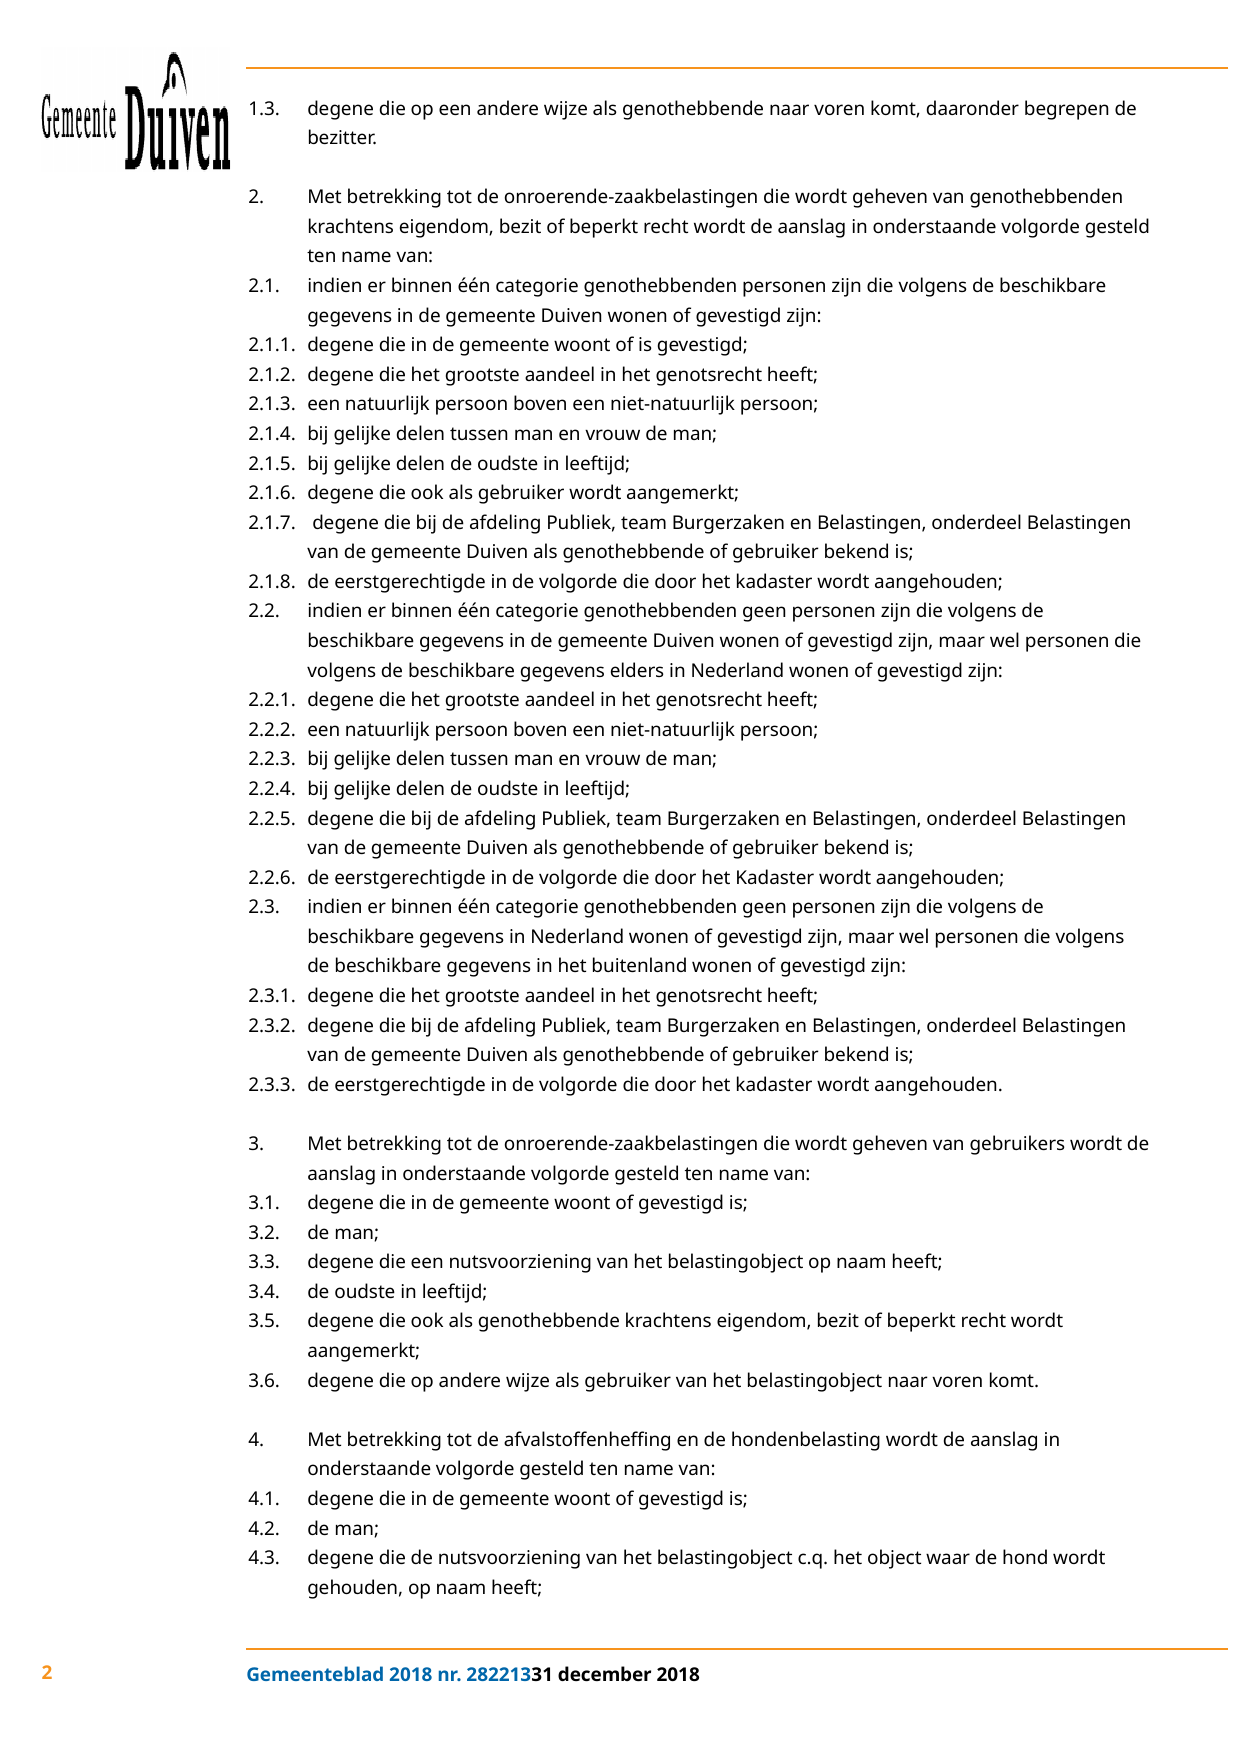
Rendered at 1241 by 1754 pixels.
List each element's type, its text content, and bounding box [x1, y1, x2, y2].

list Met betrekking tot de onroerende-zaakbelastingen die wordt geheven van genothebbenden krachtens eigendom, bezit of beperkt recht wordt de aanslag in onderstaande volgorde gesteld ten name van: [248, 183, 1152, 268]
list degene die in de gemeente woont of is gevestigd; [248, 331, 1152, 357]
list bij gelijke delen tussen man en vrouw de man; [248, 746, 1152, 771]
list de man; [248, 1515, 1152, 1541]
list degene die ook als gebruiker wordt aangemerkt; [248, 479, 1152, 505]
list een natuurlijk persoon boven een niet-natuurlijk persoon; [248, 716, 1152, 742]
list bij gelijke delen tussen man en vrouw de man; [248, 420, 1152, 446]
list de eerstgerechtigde in de volgorde die door het Kadaster wordt aangehouden; [248, 864, 1152, 890]
picture [41, 47, 231, 172]
list bij gelijke delen de oudste in leeftijd; [248, 775, 1152, 801]
list de eerstgerechtigde in de volgorde die door het kadaster wordt aangehouden. [248, 1071, 1152, 1097]
list de man; [248, 1219, 1152, 1245]
list indien er binnen één categorie genothebbenden personen zijn die volgens de beschikbare gegevens in de gemeente Duiven wonen of gevestigd zijn: [248, 272, 1152, 328]
list Met betrekking tot de afvalstoffenheffing en de hondenbelasting wordt de aanslag in onderstaande volgorde gesteld ten name van: [248, 1426, 1152, 1481]
list een natuurlijk persoon boven een niet-natuurlijk persoon; [248, 391, 1152, 416]
list indien er binnen één categorie genothebbenden geen personen zijn die volgens de beschikbare gegevens in Nederland wonen of gevestigd zijn, maar wel personen die volgens de beschikbare gegevens in het buitenland wonen of gevestigd zijn: [248, 893, 1152, 978]
list degene die bij de afdeling Publiek, team Burgerzaken en Belastingen, onderdeel Belastingen van de gemeente Duiven als genothebbende of gebruiker bekend is; [248, 805, 1152, 860]
list degene die het grootste aandeel in het genotsrecht heeft; [248, 686, 1152, 712]
list degene die het grootste aandeel in het genotsrecht heeft; [248, 982, 1152, 1008]
list de oudste in leeftijd; [248, 1278, 1152, 1304]
list bij gelijke delen de oudste in leeftijd; [248, 450, 1152, 476]
list degene die in de gemeente woont of gevestigd is; [248, 1485, 1152, 1511]
list Met betrekking tot de onroerende-zaakbelastingen die wordt geheven van gebruikers wordt de aanslag in onderstaande volgorde gesteld ten name van: [248, 1130, 1152, 1186]
list degene die in de gemeente woont of gevestigd is; [248, 1189, 1152, 1215]
list degene die ook als genothebbende krachtens eigendom, bezit of beperkt recht wordt aangemerkt; [248, 1308, 1152, 1363]
list degene die een nutsvoorziening van het belastingobject op naam heeft; [248, 1248, 1152, 1274]
list degene die op een andere wijze als genothebbende naar voren komt, daaronder begrepen de bezitter. [248, 95, 1152, 150]
list degene die bij de afdeling Publiek, team Burgerzaken en Belastingen, onderdeel Belastingen van de gemeente Duiven als genothebbende of gebruiker bekend is; [248, 509, 1152, 564]
list degene die bij de afdeling Publiek, team Burgerzaken en Belastingen, onderdeel Belastingen van de gemeente Duiven als genothebbende of gebruiker bekend is; [248, 1012, 1152, 1067]
list degene die het grootste aandeel in het genotsrecht heeft; [248, 361, 1152, 387]
list indien er binnen één categorie genothebbenden geen personen zijn die volgens de beschikbare gegevens in de gemeente Duiven wonen of gevestigd zijn, maar wel personen die volgens de beschikbare gegevens elders in Nederland wonen of gevestigd zijn: [248, 598, 1152, 683]
list degene die op andere wijze als gebruiker van het belastingobject naar voren komt. [248, 1367, 1152, 1393]
list de eerstgerechtigde in de volgorde die door het kadaster wordt aangehouden; [248, 568, 1152, 594]
list degene die de nutsvoorziening van het belastingobject c.q. het object waar de hond wordt gehouden, op naam heeft; [248, 1544, 1152, 1600]
